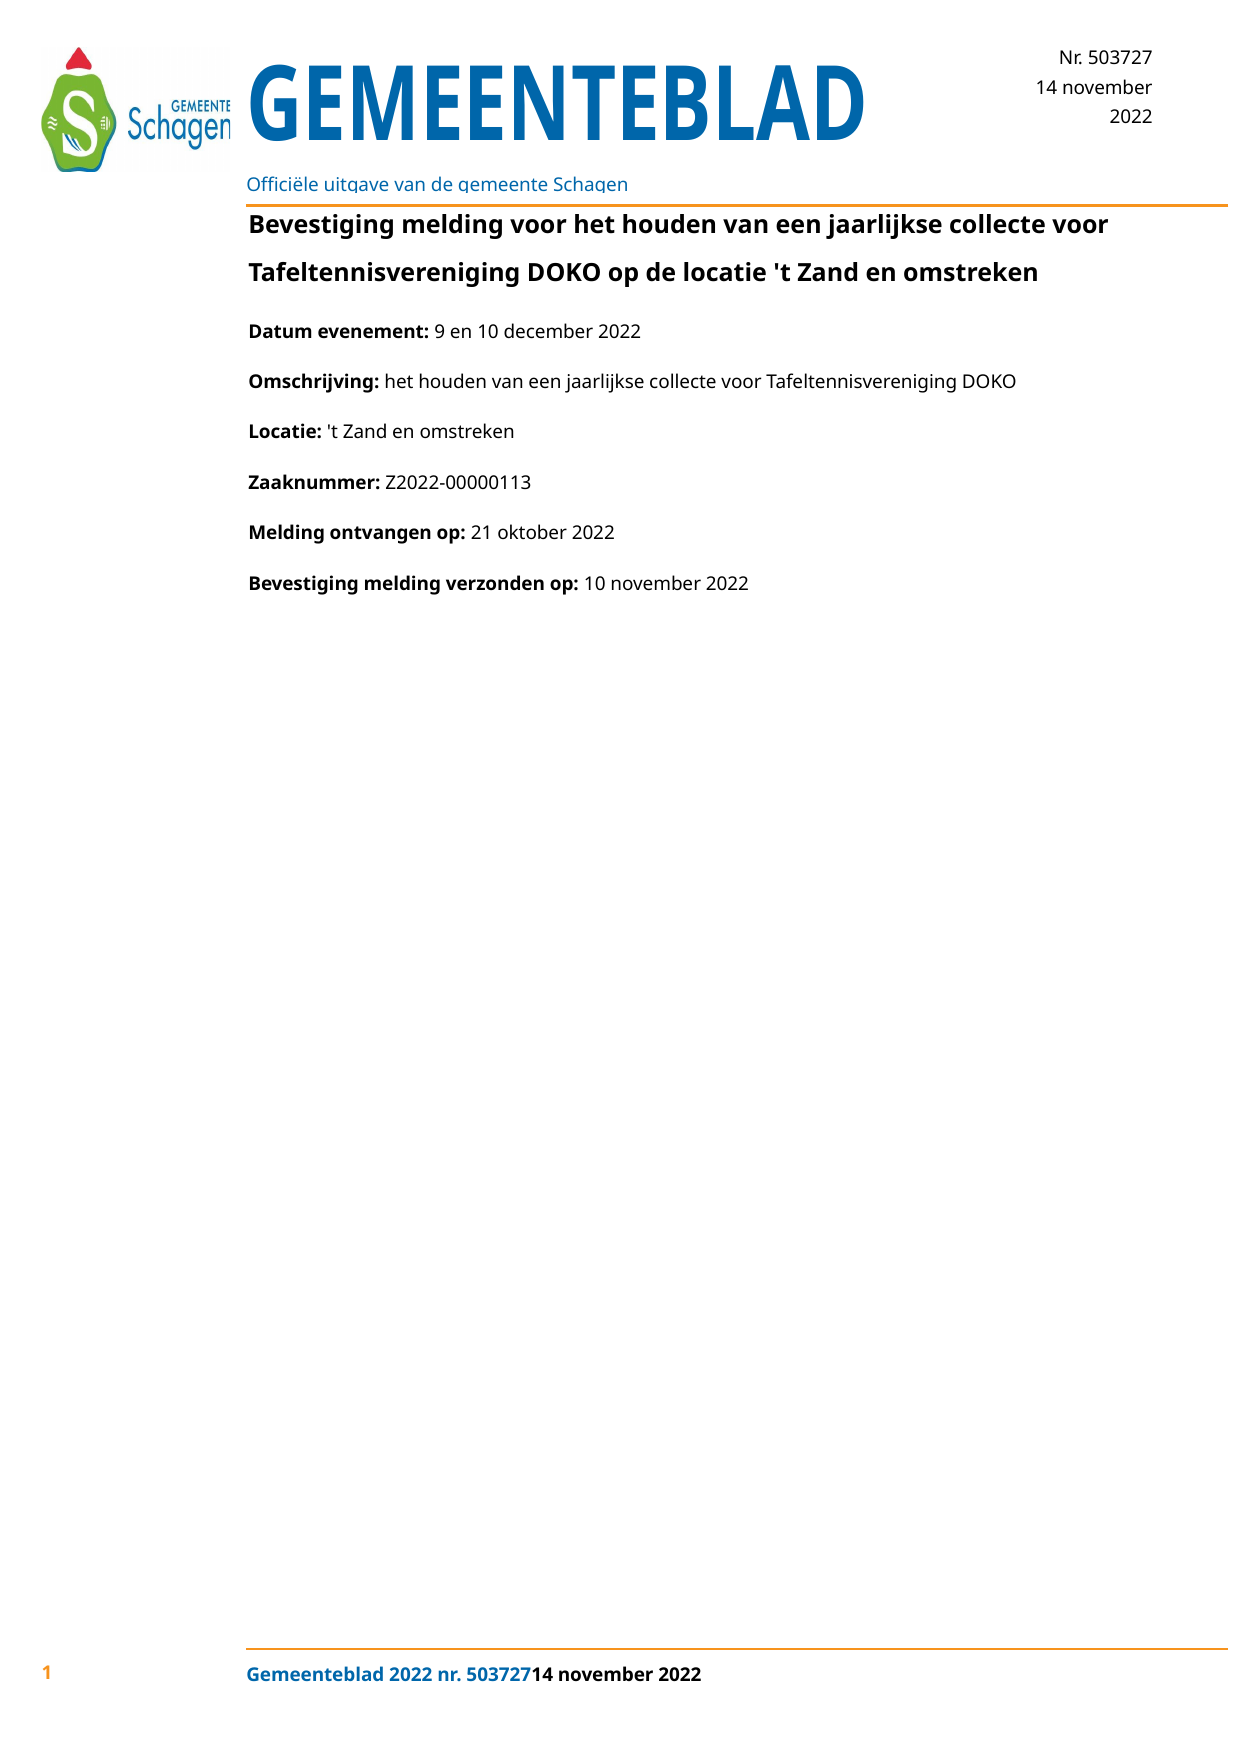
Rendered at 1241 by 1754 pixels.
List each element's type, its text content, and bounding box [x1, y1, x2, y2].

text Melding ontvangen op: 21 oktober 2022 [248, 519, 1152, 545]
text Omschrijving: het houden van een jaarlijkse collecte voor Tafeltennisvereniging DOKO [248, 368, 1152, 394]
text Locatie: 't Zand en omstreken [248, 419, 1152, 444]
text Datum evenement: 9 en 10 december 2022 [248, 318, 1152, 344]
picture [41, 47, 231, 172]
text Bevestiging melding verzonden op: 10 november 2022 [248, 570, 1152, 596]
text Bevestiging melding voor het houden van een jaarlijkse collecte voor Tafeltennisvereniging DOKO op de locatie 't Zand en omstreken [248, 207, 1152, 288]
text Zaaknummer: Z2022-00000113 [248, 469, 1152, 495]
